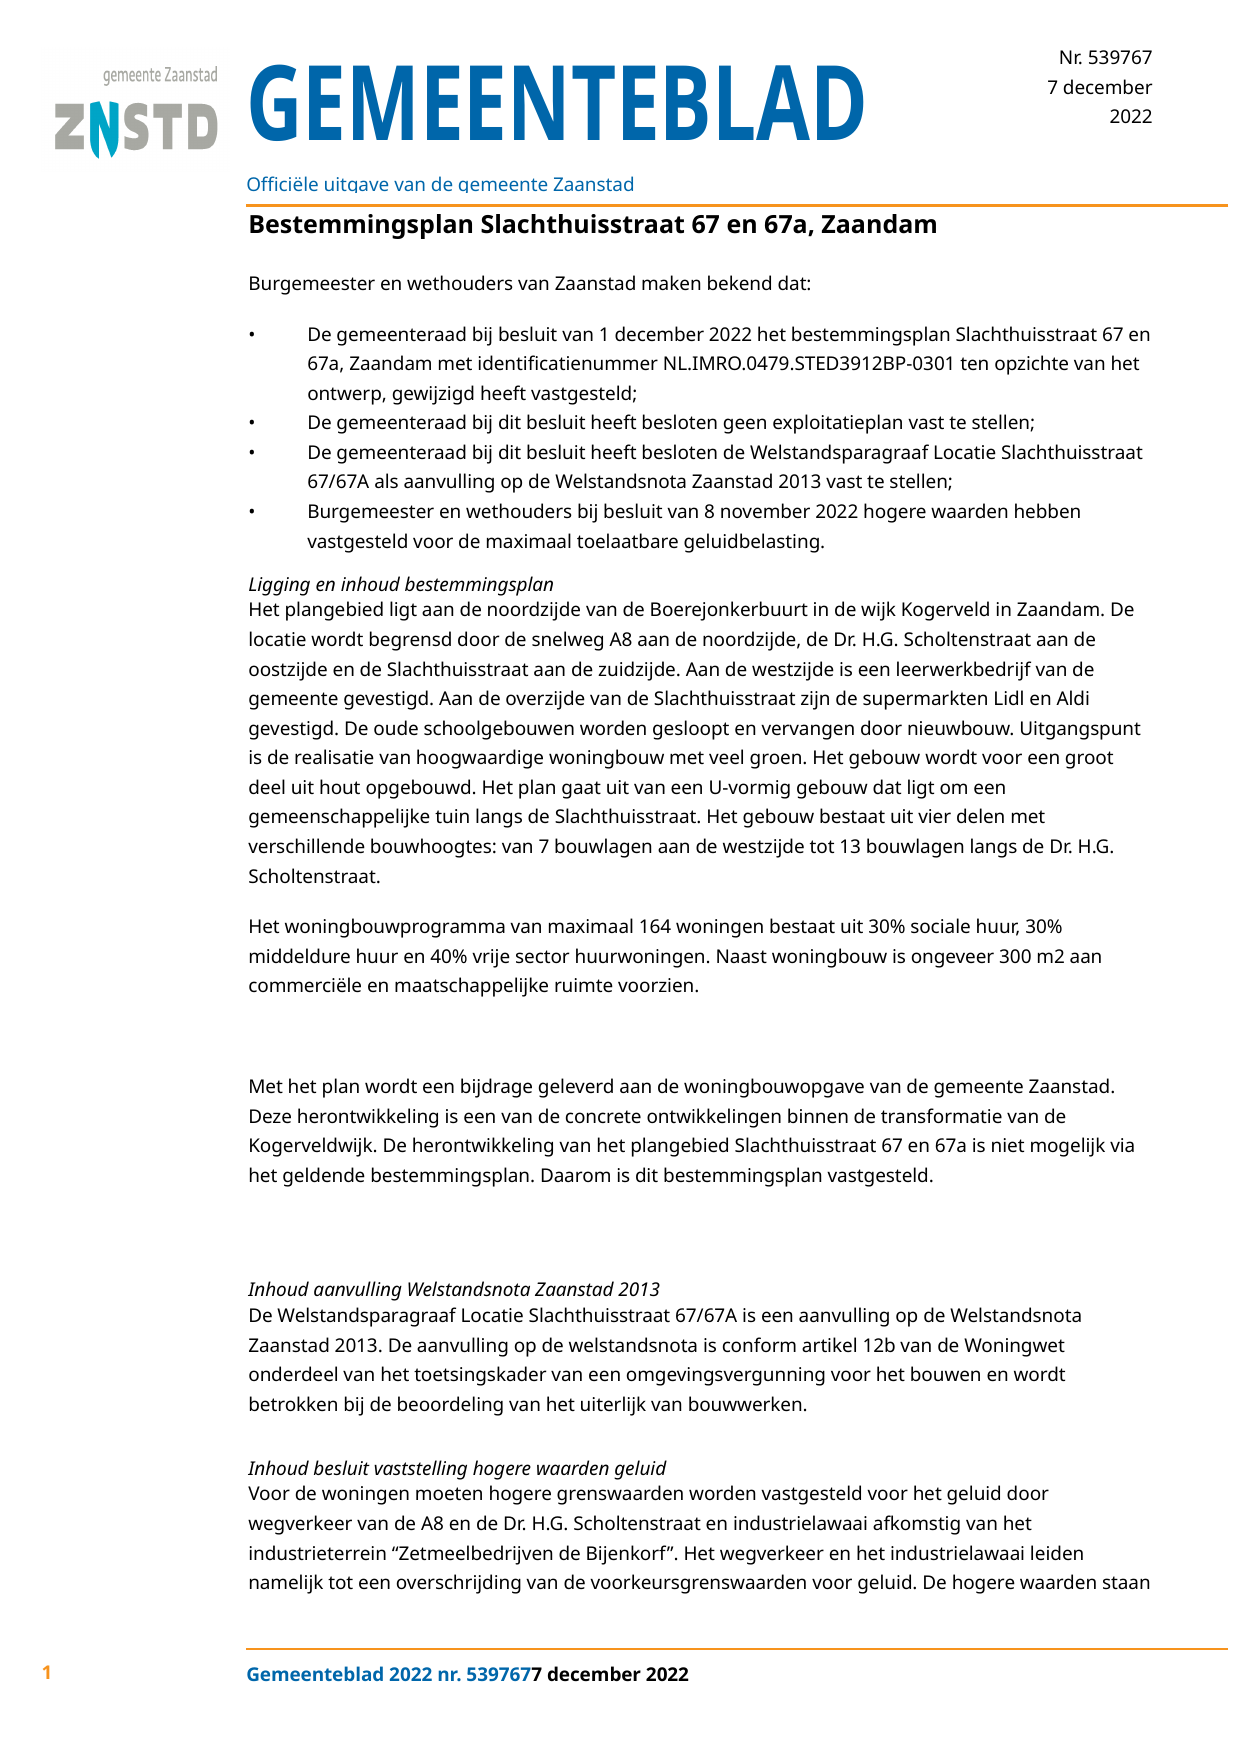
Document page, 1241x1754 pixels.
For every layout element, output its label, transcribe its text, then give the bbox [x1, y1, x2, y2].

text Het woningbouwprogramma van maximaal 164 woningen bestaat uit 30% sociale huur, 30% middeldure huur en 40% vrije sector huurwoningen. Naast woningbouw is ongeveer 300 m2 aan commerciële en maatschappelijke ruimte voorzien. [248, 913, 1152, 998]
list De gemeenteraad bij besluit van 1 december 2022 het bestemmingsplan Slachthuisstraat 67 en 67a, Zaandam met identificatienummer NL.IMRO.0479.STED3912BP-0301 ten opzichte van het ontwerp, gewijzigd heeft vastgesteld; [248, 321, 1152, 406]
text Voor de woningen moeten hogere grenswaarden worden vastgesteld voor het geluid door wegverkeer van de A8 en de Dr. H.G. Scholtenstraat en industrielawaai afkomstig van het industrieterrein “Zetmeelbedrijven de Bijenkorf”. Het wegverkeer en het industrielawaai leiden namelijk tot een overschrijding van de voorkeursgrenswaarden voor geluid. De hogere waarden staan [248, 1481, 1152, 1595]
text Met het plan wordt een bijdrage geleverd aan de woningbouwopgave van de gemeente Zaanstad. Deze herontwikkeling is een van de concrete ontwikkelingen binnen de transformatie van de Kogerveldwijk. De herontwikkeling van het plangebied Slachthuisstraat 67 en 67a is niet mogelijk via het geldende bestemmingsplan. Daarom is dit bestemmingsplan vastgesteld. [248, 1073, 1152, 1188]
list Burgemeester en wethouders bij besluit van 8 november 2022 hogere waarden hebben vastgesteld voor de maximaal toelaatbare geluidbelasting. [248, 498, 1152, 553]
text De Welstandsparagraaf Locatie Slachthuisstraat 67/67A is een aanvulling op de Welstandsnota Zaanstad 2013. De aanvulling op de welstandsnota is conform artikel 12b van de Woningwet onderdeel van het toetsingskader van een omgevingsvergunning voor het bouwen en wordt betrokken bij de beoordeling van het uiterlijk van bouwwerken. [248, 1302, 1152, 1417]
text Ligging en inhoud bestemmingsplan [248, 571, 1152, 597]
list De gemeenteraad bij dit besluit heeft besloten geen exploitatieplan vast te stellen; [248, 409, 1152, 435]
text Inhoud besluit vaststelling hogere waarden geluid [248, 1455, 1152, 1481]
text Inhoud aanvulling Welstandsnota Zaanstad 2013 [248, 1276, 1152, 1302]
picture [41, 47, 231, 172]
text Het plangebied ligt aan de noordzijde van de Boerejonkerbuurt in de wijk Kogerveld in Zaandam. De locatie wordt begrensd door de snelweg A8 aan de noordzijde, de Dr. H.G. Scholtenstraat aan de oostzijde en de Slachthuisstraat aan de zuidzijde. Aan de westzijde is een leerwerkbedrijf van de gemeente gevestigd. Aan de overzijde van de Slachthuisstraat zijn de supermarkten Lidl en Aldi gevestigd. De oude schoolgebouwen worden gesloopt en vervangen door nieuwbouw. Uitgangspunt is de realisatie van hoogwaardige woningbouw met veel groen. Het gebouw wordt voor een groot deel uit hout opgebouwd. Het plan gaat uit van een U-vormig gebouw dat ligt om een gemeenschappelijke tuin langs de Slachthuisstraat. Het gebouw bestaat uit vier delen met verschillende bouwhoogtes: van 7 bouwlagen aan de westzijde tot 13 bouwlagen langs de Dr. H.G. Scholtenstraat. [248, 597, 1152, 889]
text Burgemeester en wethouders van Zaanstad maken bekend dat: [248, 270, 1152, 296]
list De gemeenteraad bij dit besluit heeft besloten de Welstandsparagraaf Locatie Slachthuisstraat 67/67A als aanvulling op de Welstandsnota Zaanstad 2013 vast te stellen; [248, 439, 1152, 494]
text Bestemmingsplan Slachthuisstraat 67 en 67a, Zaandam [248, 207, 1152, 241]
